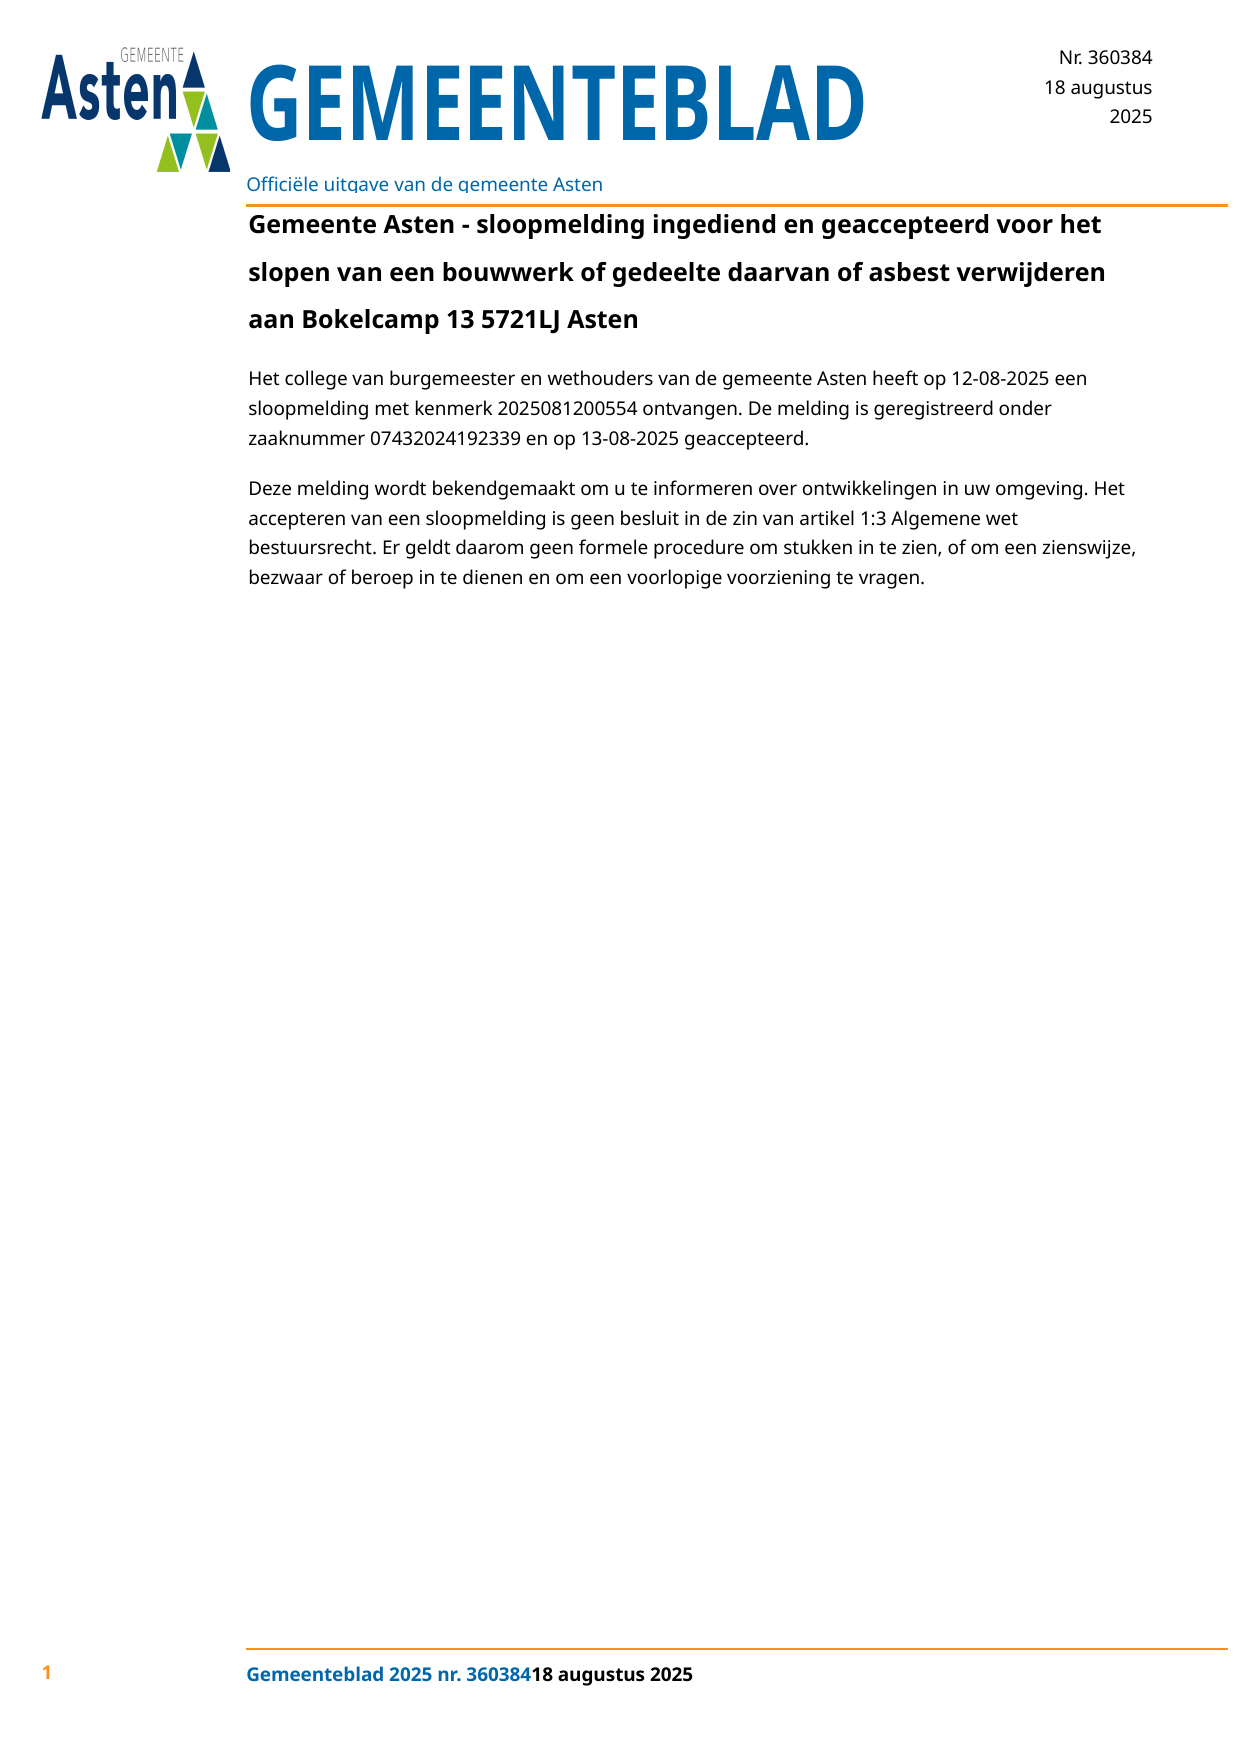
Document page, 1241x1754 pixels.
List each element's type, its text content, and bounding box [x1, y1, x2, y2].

text Deze melding wordt bekendgemaakt om u te informeren over ontwikkelingen in uw omgeving. Het accepteren van een sloopmelding is geen besluit in de zin van artikel 1:3 Algemene wet bestuursrecht. Er geldt daarom geen formele procedure om stukken in te zien, of om een zienswijze, bezwaar of beroep in te dienen en om een voorlopige voorziening te vragen. [248, 475, 1152, 589]
picture [41, 47, 231, 172]
text Gemeente Asten - sloopmelding ingediend en geaccepteerd voor het slopen van een bouwwerk of gedeelte daarvan of asbest verwijderen aan Bokelcamp 13 5721LJ Asten [248, 207, 1152, 336]
text Het college van burgemeester en wethouders van de gemeente Asten heeft op 12-08-2025 een sloopmelding met kenmerk 2025081200554 ontvangen. De melding is geregistreerd onder zaaknummer 07432024192339 en op 13-08-2025 geaccepteerd. [248, 366, 1152, 450]
